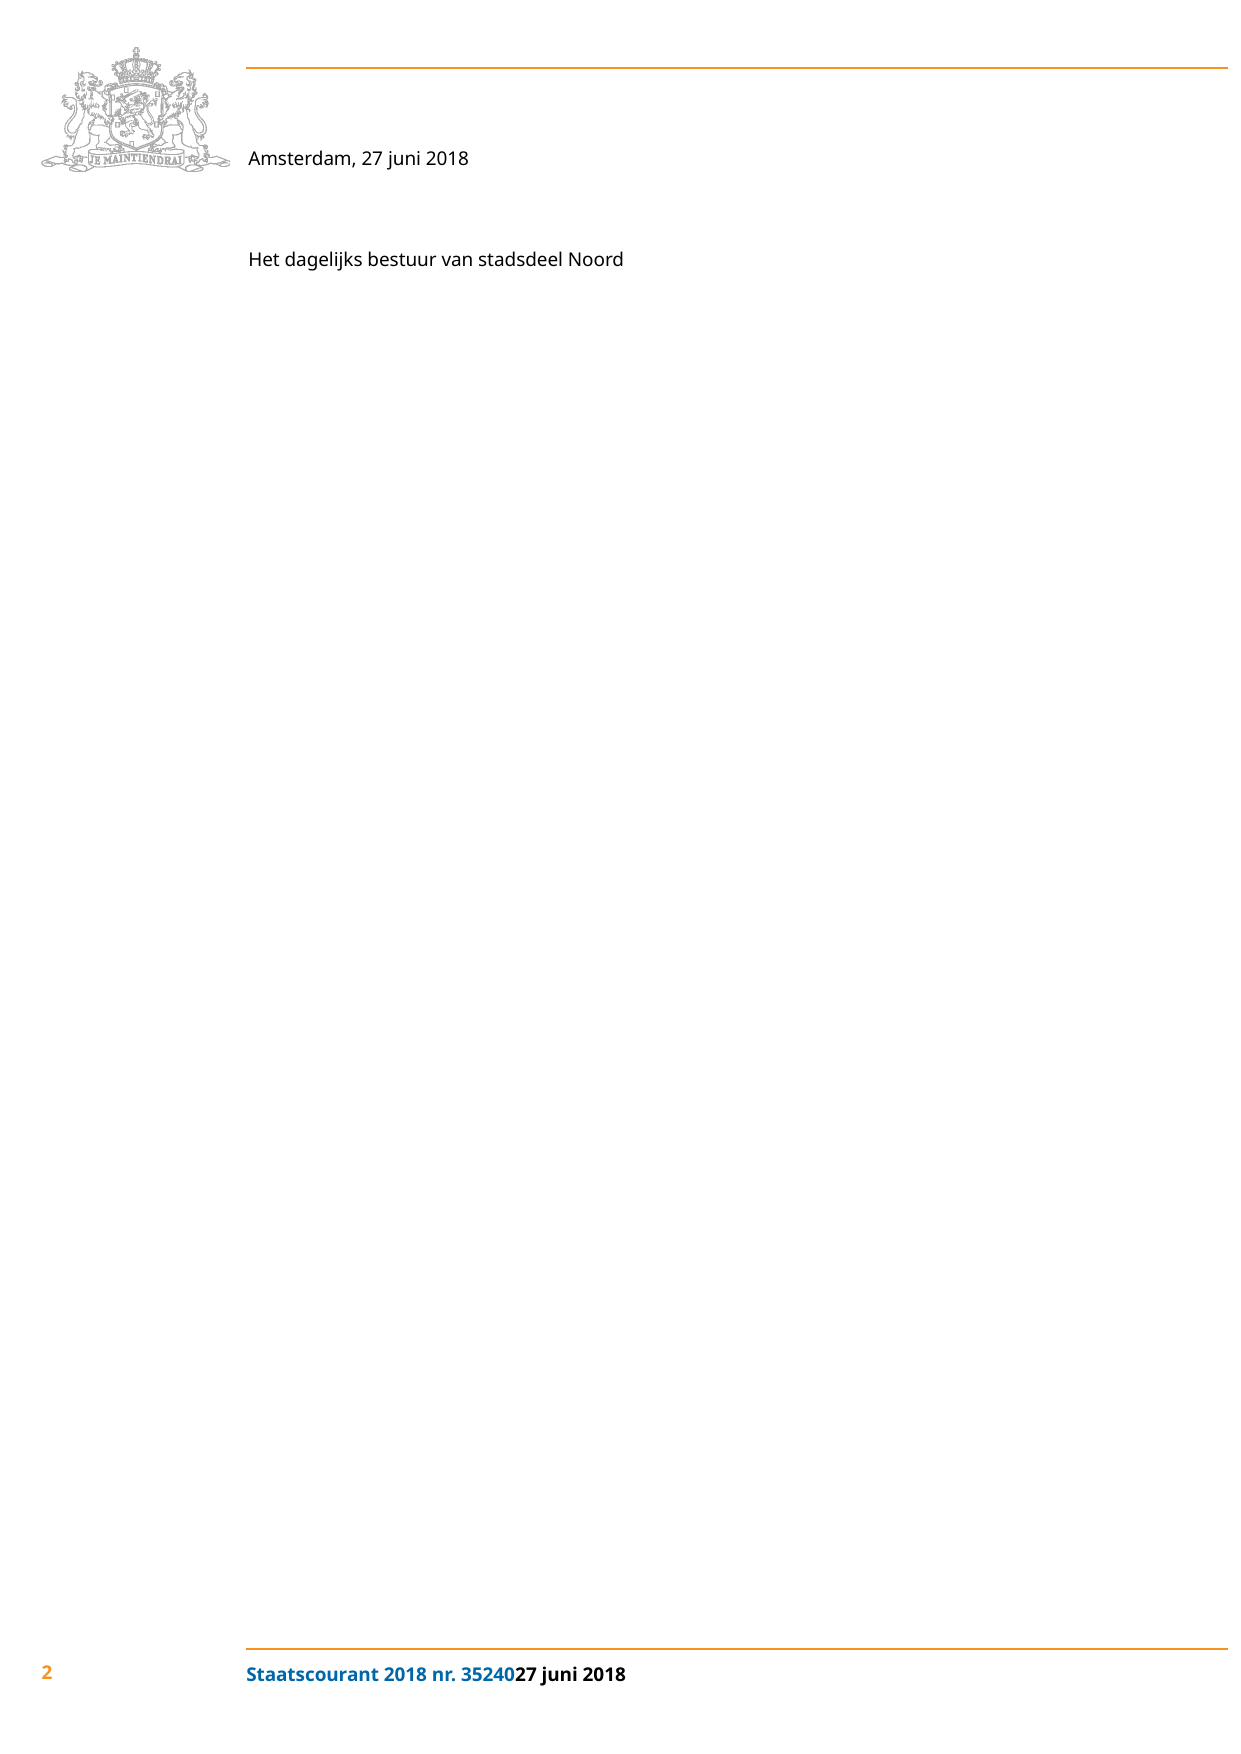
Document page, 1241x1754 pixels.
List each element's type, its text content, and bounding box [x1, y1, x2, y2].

picture [41, 47, 231, 172]
text Het dagelijks bestuur van stadsdeel Noord [248, 246, 1152, 272]
text Amsterdam, 27 juni 2018 [248, 145, 1152, 171]
